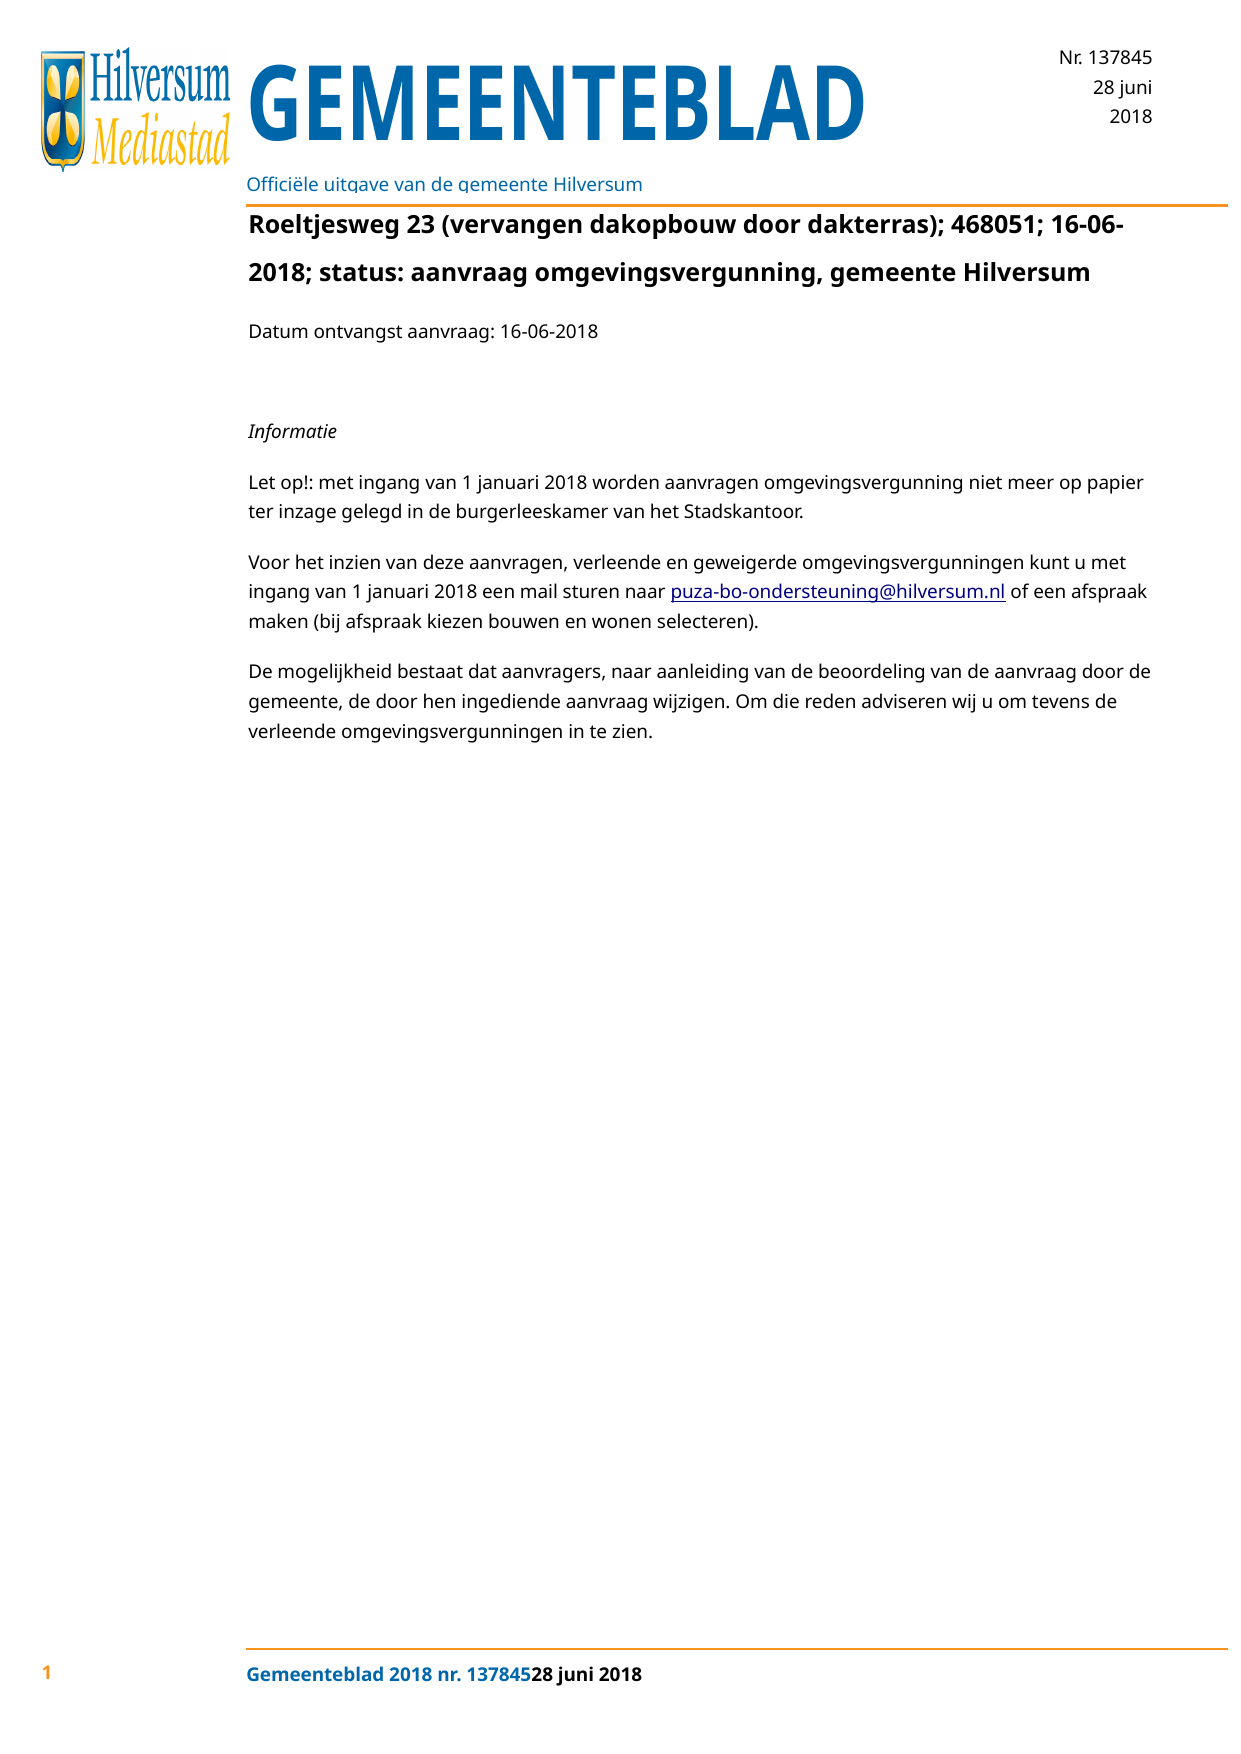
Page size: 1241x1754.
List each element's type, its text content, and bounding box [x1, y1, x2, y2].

text De mogelijkheid bestaat dat aanvragers, naar aanleiding van de beoordeling van de aanvraag door de gemeente, de door hen ingediende aanvraag wijzigen. Om die reden adviseren wij u om tevens de verleende omgevingsvergunningen in te zien. [248, 659, 1152, 744]
text Voor het inzien van deze aanvragen, verleende en geweigerde omgevingsvergunningen kunt u met ingang van 1 januari 2018 een mail sturen naar puza-bo-ondersteuning@hilversum.nl of een afspraak maken (bij afspraak kiezen bouwen en wonen selecteren). [248, 549, 1152, 634]
text Informatie [248, 419, 1152, 444]
text Roeltjesweg 23 (vervangen dakopbouw door dakterras); 468051; 16-06-2018; status: aanvraag omgevingsvergunning, gemeente Hilversum [248, 207, 1152, 288]
text Datum ontvangst aanvraag: 16-06-2018 [248, 318, 1152, 344]
picture [41, 47, 231, 172]
text Let op!: met ingang van 1 januari 2018 worden aanvragen omgevingsvergunning niet meer op papier ter inzage gelegd in de burgerleeskamer van het Stadskantoor. [248, 469, 1152, 524]
